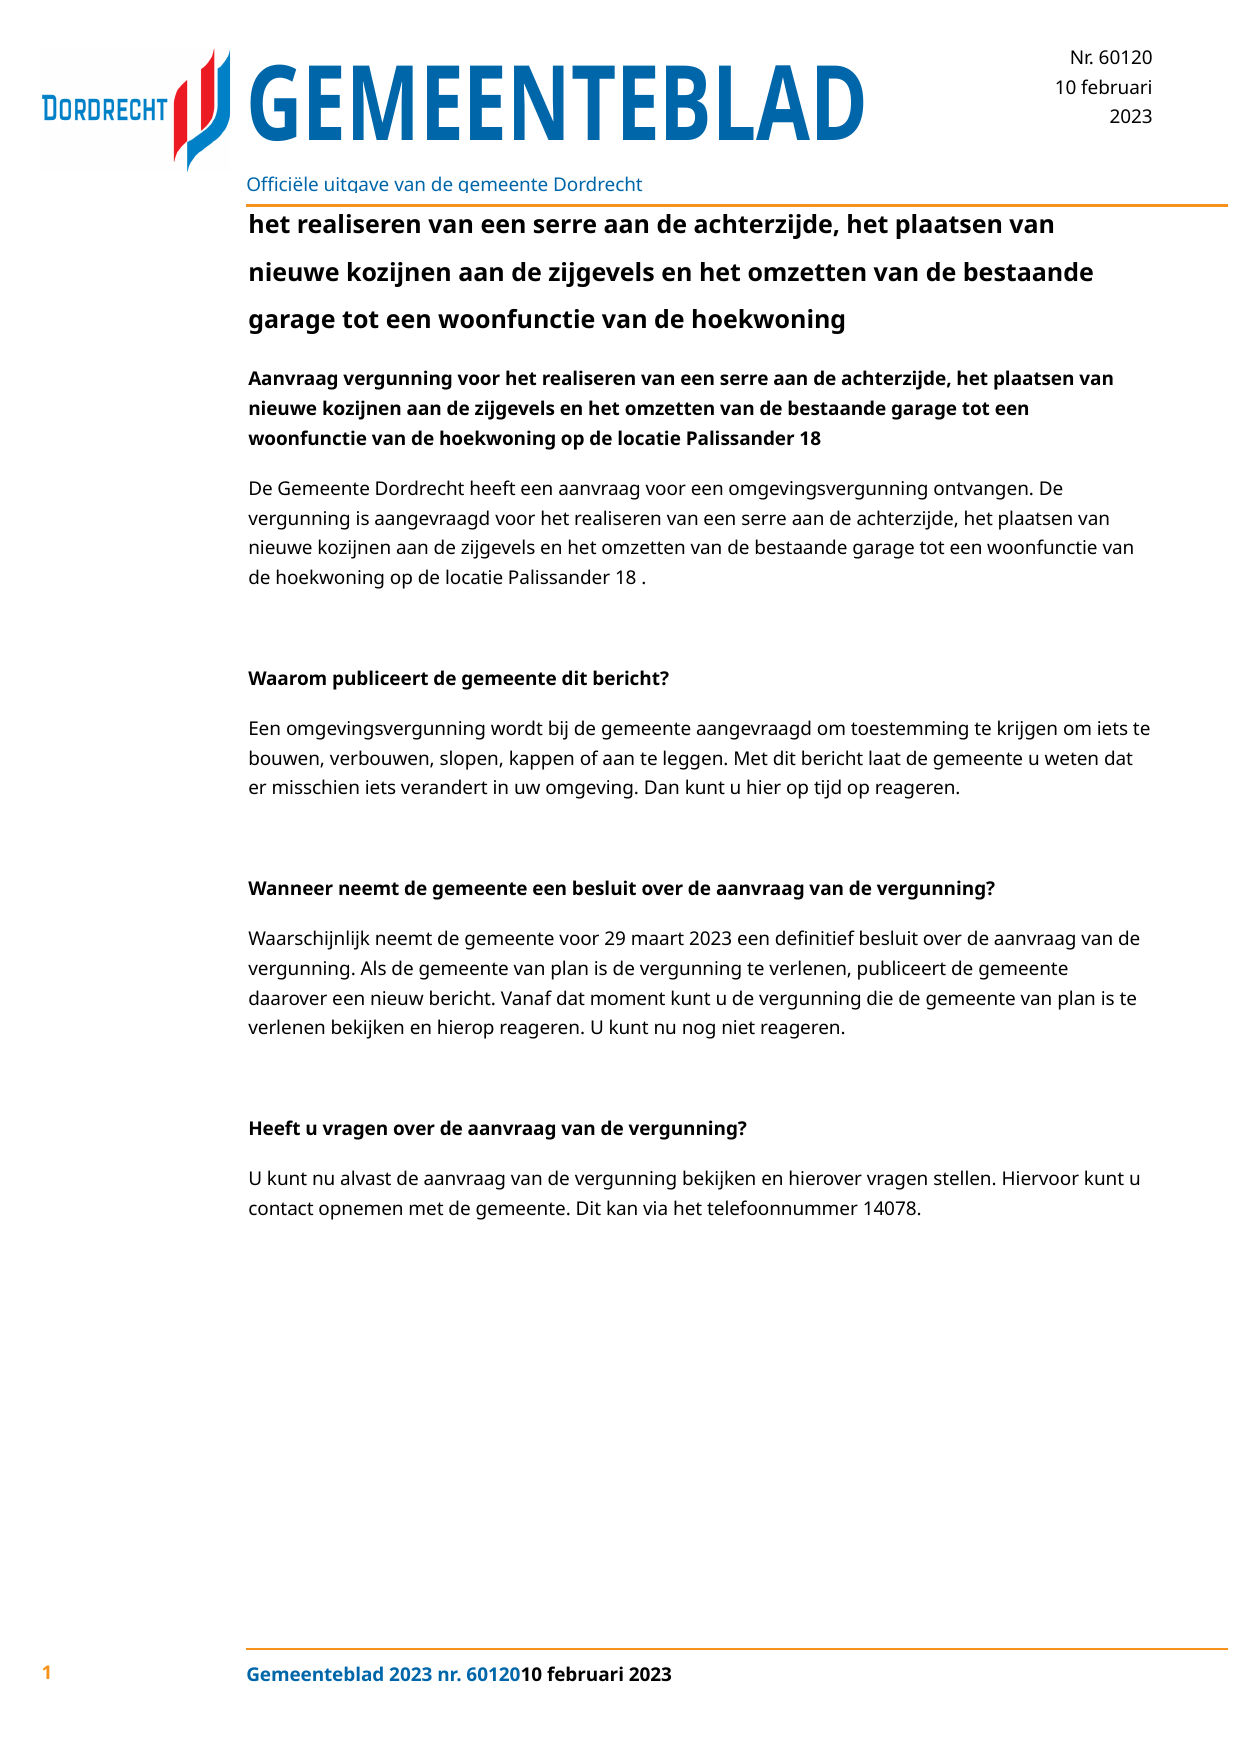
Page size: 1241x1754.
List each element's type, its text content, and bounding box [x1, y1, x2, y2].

picture [41, 47, 231, 172]
text U kunt nu alvast de aanvraag van de vergunning bekijken en hierover vragen stellen. Hiervoor kunt u contact opnemen met de gemeente. Dit kan via het telefoonnummer 14078. [248, 1166, 1152, 1221]
text Aanvraag vergunning voor het realiseren van een serre aan de achterzijde, het plaatsen van nieuwe kozijnen aan de zijgevels en het omzetten van de bestaande garage tot een woonfunctie van de hoekwoning op de locatie Palissander 18 [248, 366, 1152, 450]
text De Gemeente Dordrecht heeft een aanvraag voor een omgevingsvergunning ontvangen. De vergunning is aangevraagd voor het realiseren van een serre aan de achterzijde, het plaatsen van nieuwe kozijnen aan de zijgevels en het omzetten van de bestaande garage tot een woonfunctie van de hoekwoning op de locatie Palissander 18 . [248, 475, 1152, 589]
text Heeft u vragen over de aanvraag van de vergunning? [248, 1115, 1152, 1141]
text Wanneer neemt de gemeente een besluit over de aanvraag van de vergunning? [248, 875, 1152, 901]
text Waarschijnlijk neemt de gemeente voor 29 maart 2023 een definitief besluit over de aanvraag van de vergunning. Als de gemeente van plan is de vergunning te verlenen, publiceert de gemeente daarover een nieuw bericht. Vanaf dat moment kunt u de vergunning die de gemeente van plan is te verlenen bekijken en hierop reageren. U kunt nu nog niet reageren. [248, 926, 1152, 1040]
text Een omgevingsvergunning wordt bij de gemeente aangevraagd om toestemming te krijgen om iets te bouwen, verbouwen, slopen, kappen of aan te leggen. Met dit bericht laat de gemeente u weten dat er misschien iets verandert in uw omgeving. Dan kunt u hier op tijd op reageren. [248, 715, 1152, 800]
text Waarom publiceert de gemeente dit bericht? [248, 665, 1152, 690]
text het realiseren van een serre aan de achterzijde, het plaatsen van nieuwe kozijnen aan de zijgevels en het omzetten van de bestaande garage tot een woonfunctie van de hoekwoning [248, 207, 1152, 336]
